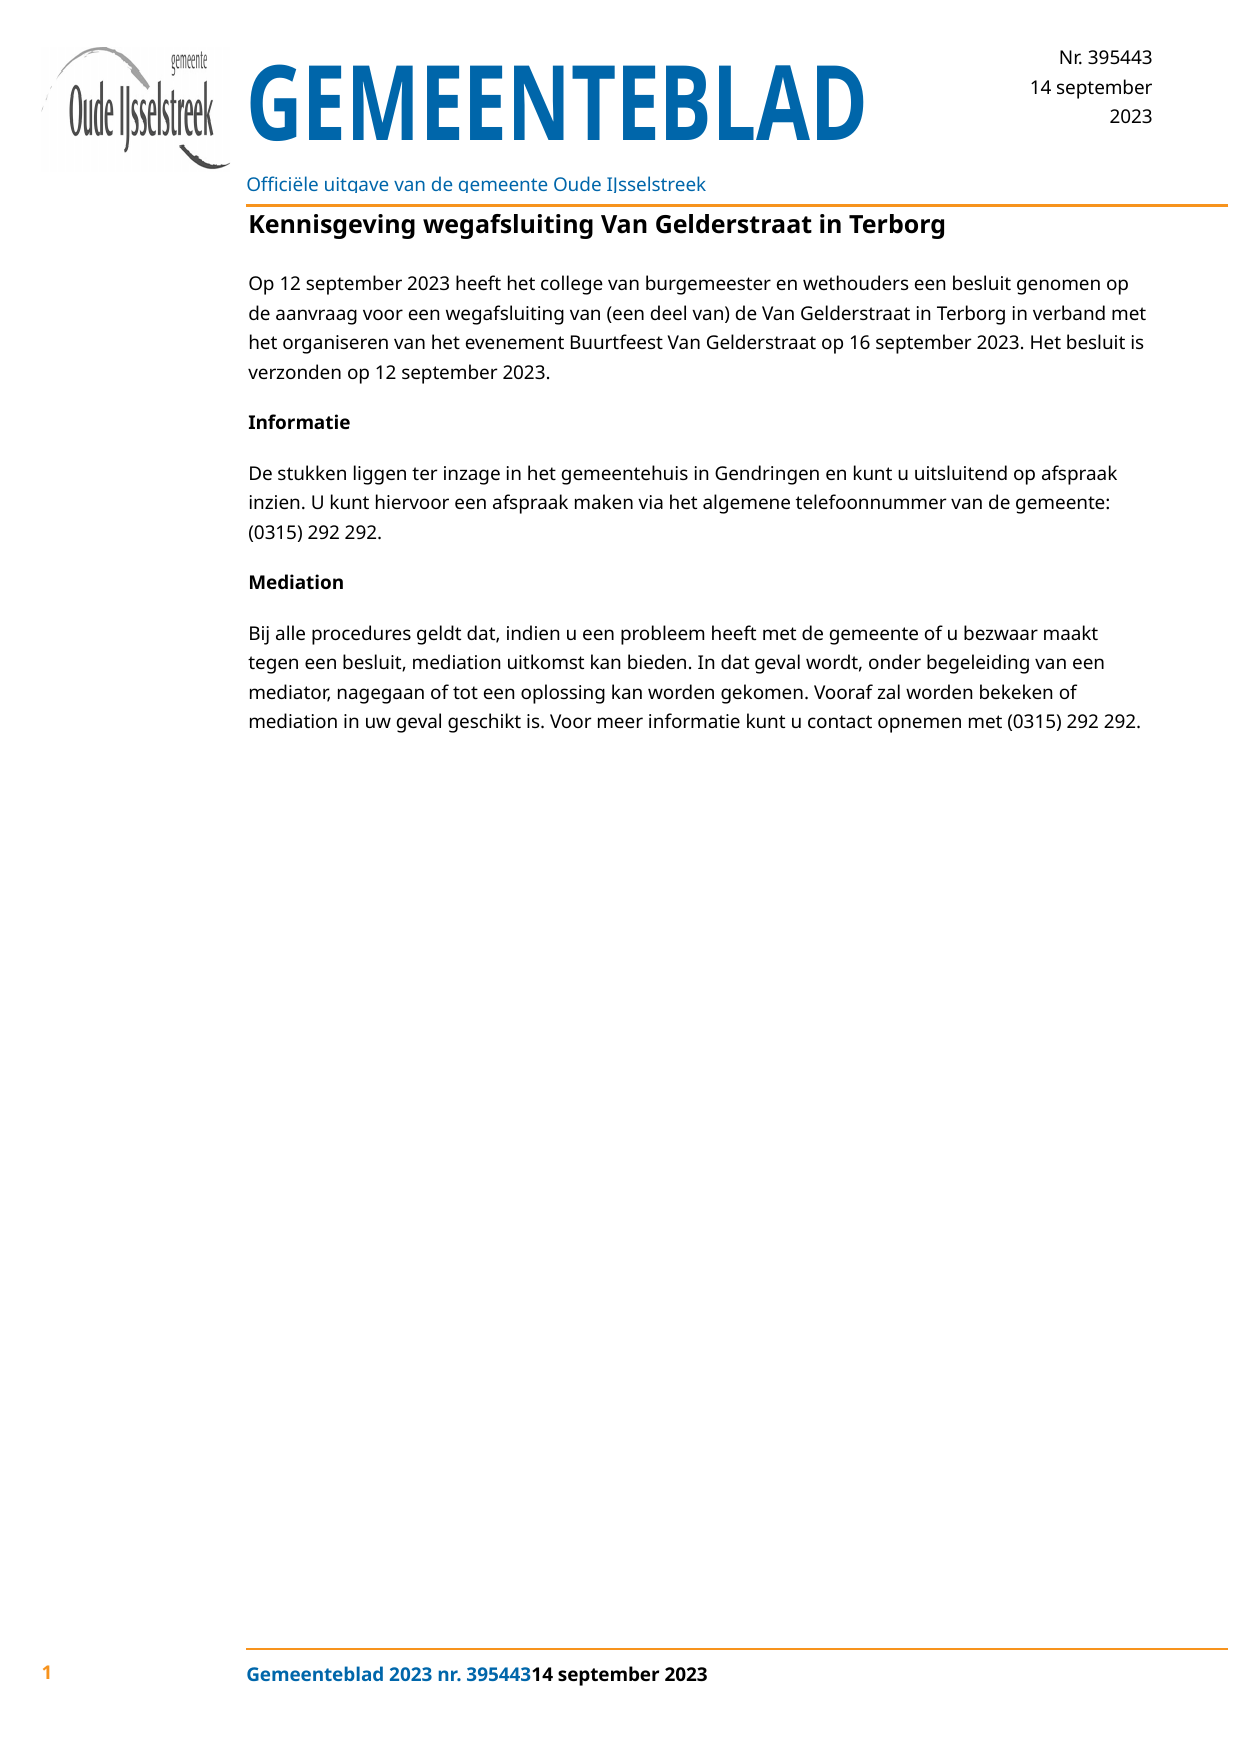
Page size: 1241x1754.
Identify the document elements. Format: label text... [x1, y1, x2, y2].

text Op 12 september 2023 heeft het college van burgemeester en wethouders een besluit genomen op de aanvraag voor een wegafsluiting van (een deel van) de Van Gelderstraat in Terborg in verband met het organiseren van het evenement Buurtfeest Van Gelderstraat op 16 september 2023. Het besluit is verzonden op 12 september 2023. [248, 270, 1152, 385]
text Kennisgeving wegafsluiting Van Gelderstraat in Terborg [248, 207, 1152, 241]
text Informatie [248, 409, 1152, 435]
text Mediation [248, 569, 1152, 595]
text De stukken liggen ter inzage in het gemeentehuis in Gendringen en kunt u uitsluitend op afspraak inzien. U kunt hiervoor een afspraak maken via het algemene telefoonnummer van de gemeente: (0315) 292 292. [248, 460, 1152, 545]
picture [41, 47, 231, 172]
text Bij alle procedures geldt dat, indien u een probleem heeft met de gemeente of u bezwaar maakt tegen een besluit, mediation uitkomst kan bieden. In dat geval wordt, onder begeleiding van een mediator, nagegaan of tot een oplossing kan worden gekomen. Vooraf zal worden bekeken of mediation in uw geval geschikt is. Voor meer informatie kunt u contact opnemen met (0315) 292 292. [248, 620, 1152, 734]
